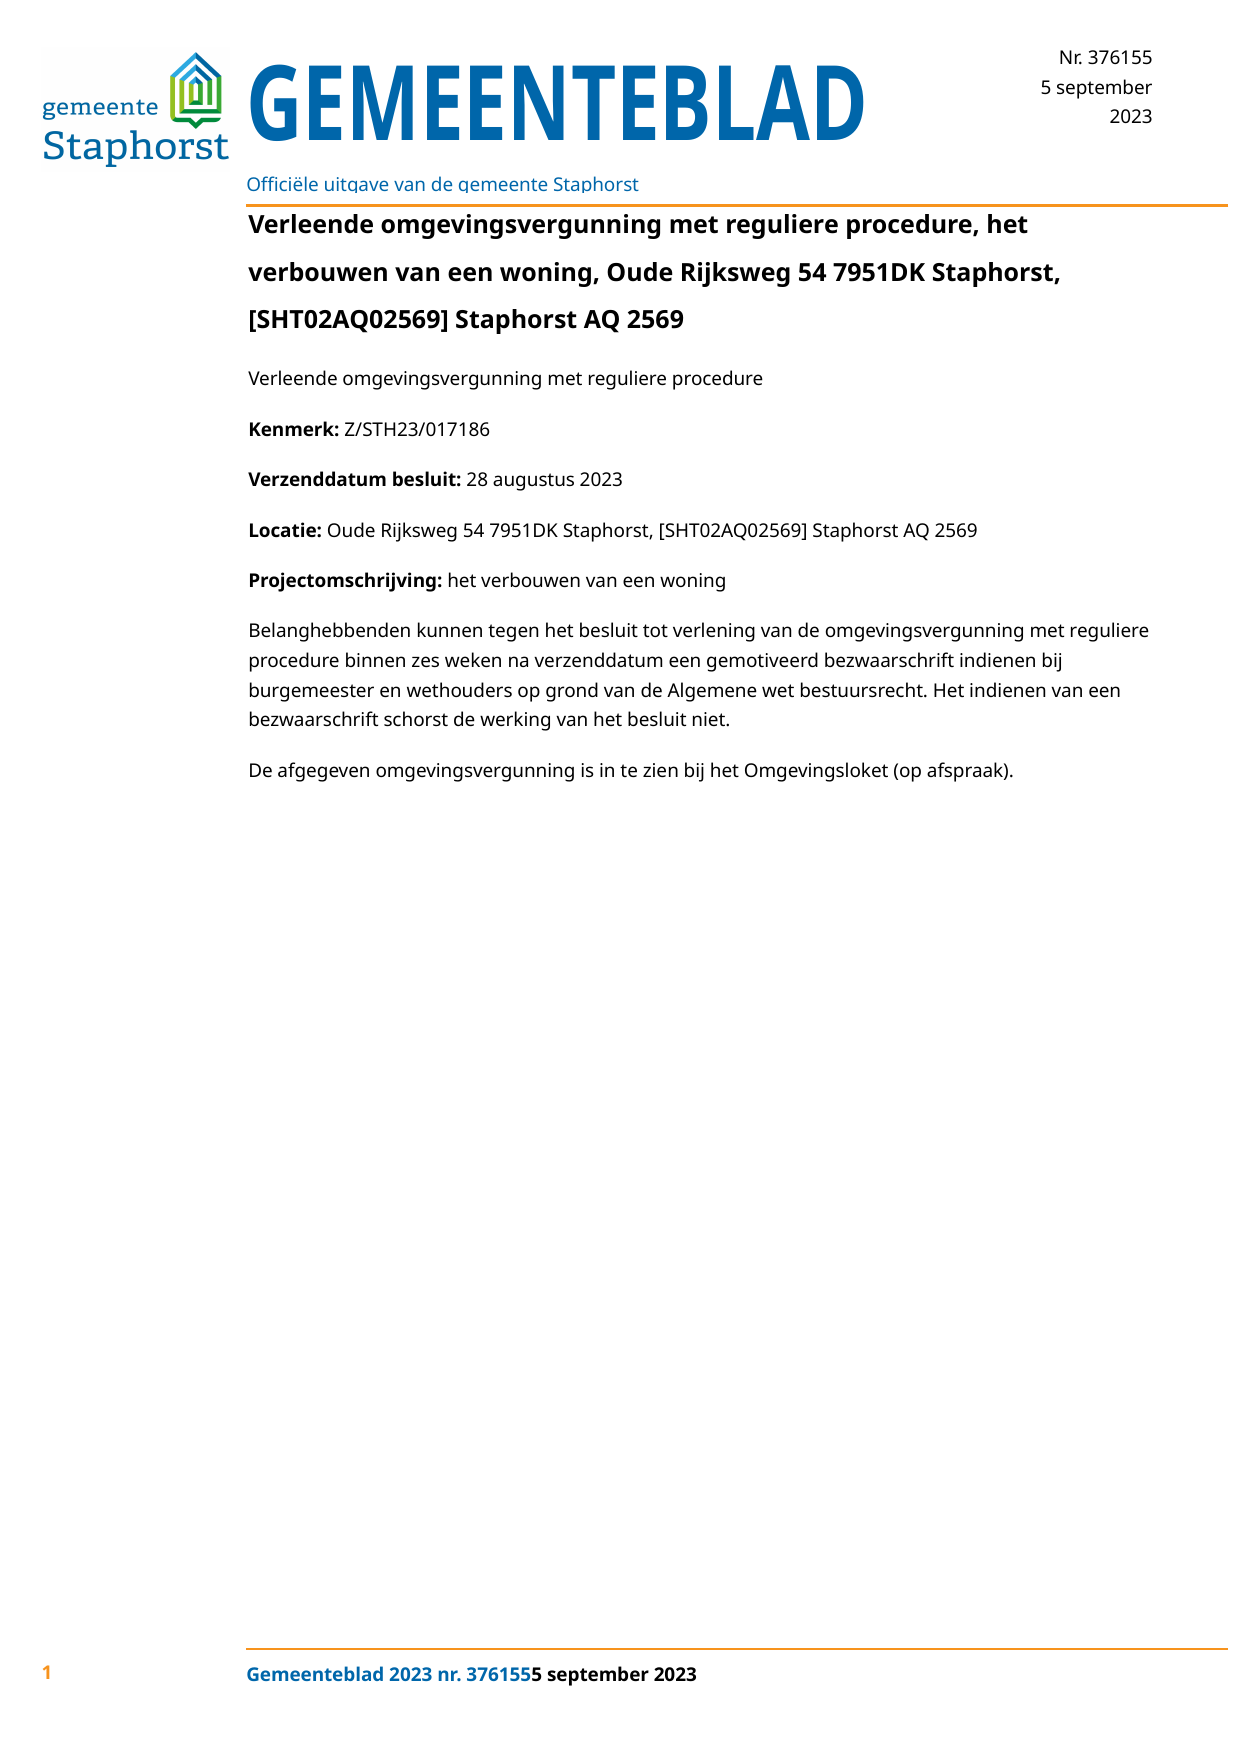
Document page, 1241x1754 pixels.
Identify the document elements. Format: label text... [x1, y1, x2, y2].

text Projectomschrijving: het verbouwen van een woning [248, 567, 1152, 593]
text Locatie: Oude Rijksweg 54 7951DK Staphorst, [SHT02AQ02569] Staphorst AQ 2569 [248, 517, 1152, 542]
text Verzenddatum besluit: 28 augustus 2023 [248, 466, 1152, 492]
picture [41, 47, 231, 172]
text Kenmerk: Z/STH23/017186 [248, 416, 1152, 442]
text Belanghebbenden kunnen tegen het besluit tot verlening van de omgevingsvergunning met reguliere procedure binnen zes weken na verzenddatum een gemotiveerd bezwaarschrift indienen bij burgemeester en wethouders op grond van de Algemene wet bestuursrecht. Het indienen van een bezwaarschrift schorst de werking van het besluit niet. [248, 618, 1152, 732]
text De afgegeven omgevingsvergunning is in te zien bij het Omgevingsloket (op afspraak). [248, 757, 1152, 782]
text Verleende omgevingsvergunning met reguliere procedure, het verbouwen van een woning, Oude Rijksweg 54 7951DK Staphorst, [SHT02AQ02569] Staphorst AQ 2569 [248, 207, 1152, 336]
text Verleende omgevingsvergunning met reguliere procedure [248, 366, 1152, 391]
